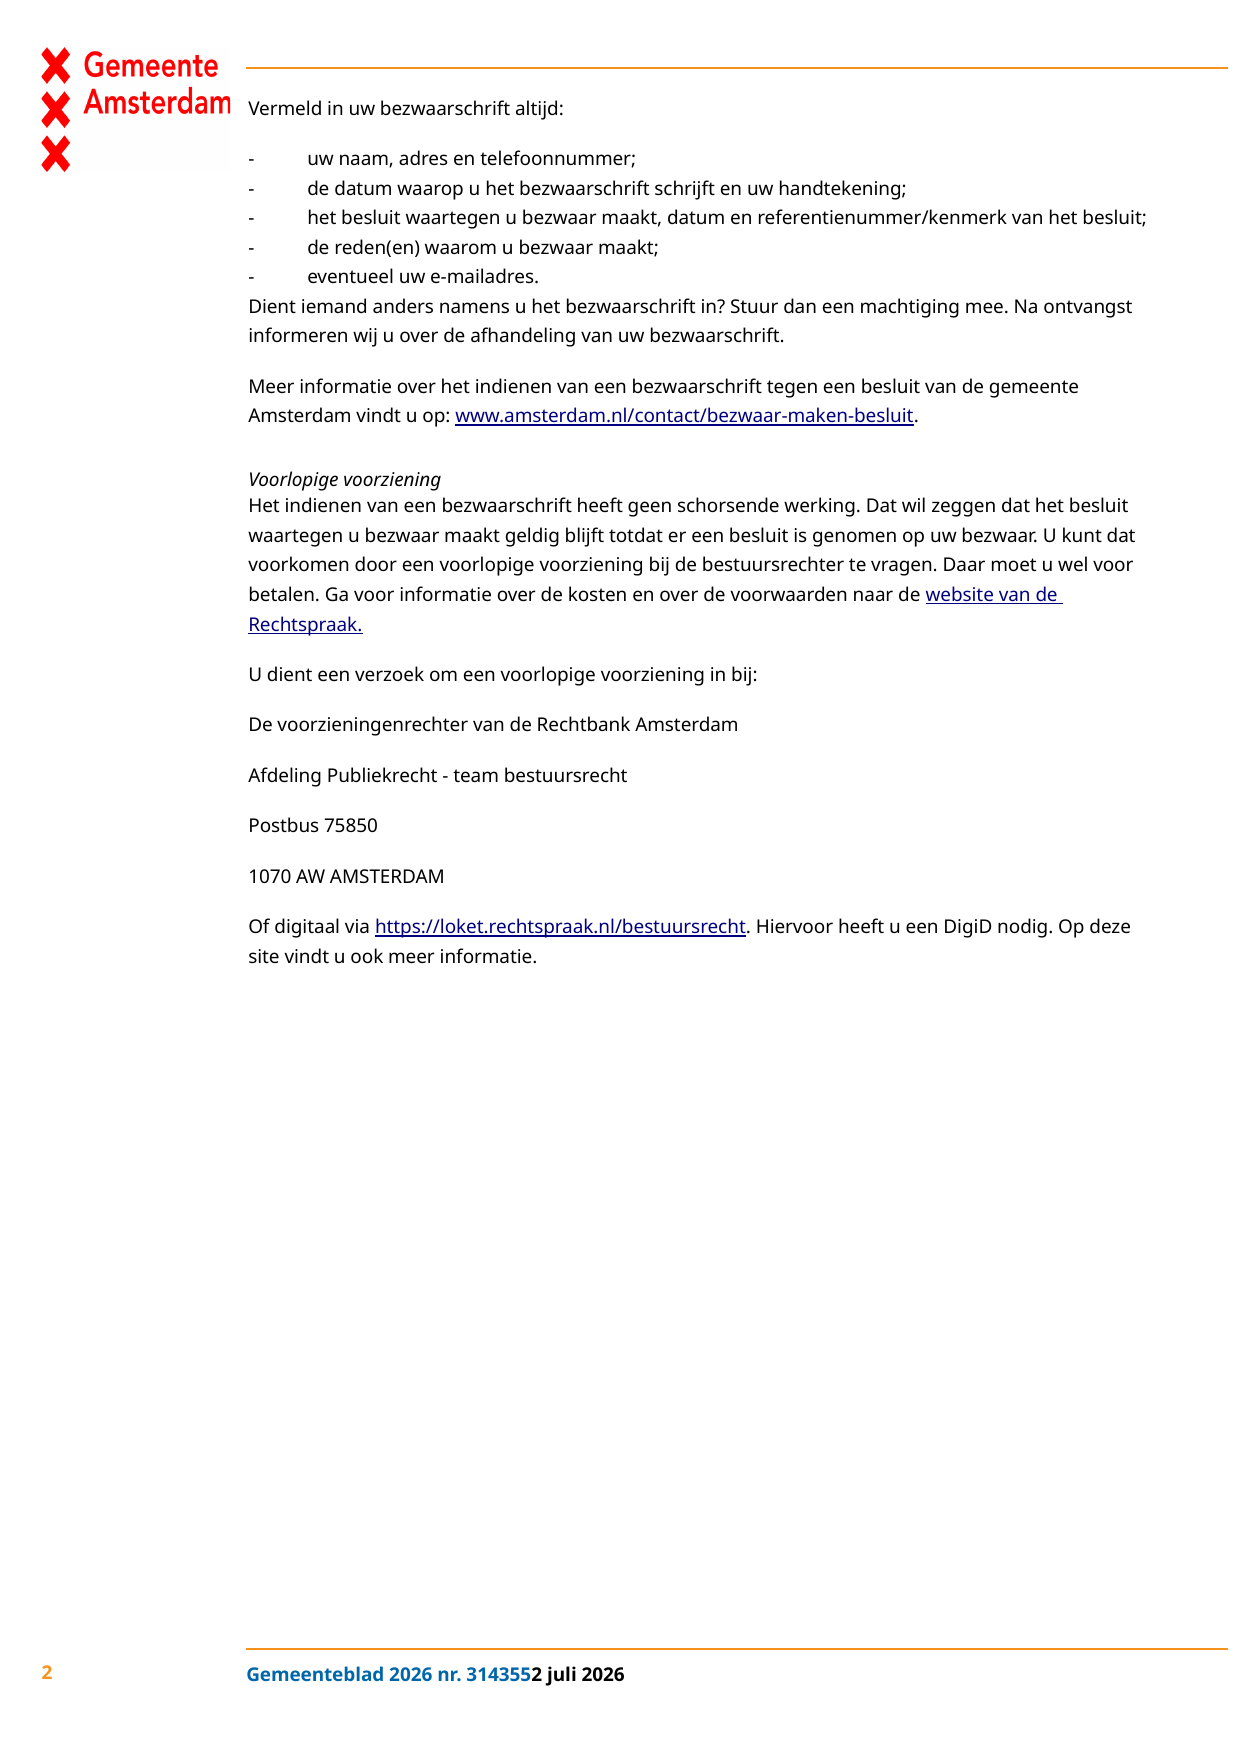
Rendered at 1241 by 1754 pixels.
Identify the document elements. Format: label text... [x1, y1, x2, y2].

text Afdeling Publiekrecht - team bestuursrecht [248, 762, 1152, 788]
list de datum waarop u het bezwaarschrift schrijft en uw handtekening; [248, 175, 1152, 201]
text 1070 AW AMSTERDAM [248, 863, 1152, 888]
text Dient iemand anders namens u het bezwaarschrift in? Stuur dan een machtiging mee. Na ontvangst informeren wij u over de afhandeling van uw bezwaarschrift. [248, 293, 1152, 348]
list uw naam, adres en telefoonnummer; [248, 145, 1152, 171]
picture [41, 47, 231, 172]
text Voorlopige voorziening [248, 467, 1152, 492]
list het besluit waartegen u bezwaar maakt, datum en referentienummer/kenmerk van het besluit; [248, 204, 1152, 230]
text De voorzieningenrechter van de Rechtbank Amsterdam [248, 712, 1152, 737]
text Postbus 75850 [248, 812, 1152, 838]
text Meer informatie over het indienen van een bezwaarschrift tegen een besluit van de gemeente Amsterdam vindt u op: www.amsterdam.nl/contact/bezwaar-maken-besluit. [248, 373, 1152, 428]
text U dient een verzoek om een voorlopige voorziening in bij: [248, 661, 1152, 687]
text Vermeld in uw bezwaarschrift altijd: [248, 95, 1152, 121]
list de reden(en) waarom u bezwaar maakt; [248, 234, 1152, 260]
text Het indienen van een bezwaarschrift heeft geen schorsende werking. Dat wil zeggen dat het besluit waartegen u bezwaar maakt geldig blijft totdat er een besluit is genomen op uw bezwaar. U kunt dat voorkomen door een voorlopige voorziening bij de bestuursrechter te vragen. Daar moet u wel voor betalen. Ga voor informatie over de kosten en over de voorwaarden naar de website van de Rechtspraak. [248, 492, 1152, 636]
text Of digitaal via https://loket.rechtspraak.nl/bestuursrecht. Hiervoor heeft u een DigiD nodig. Op deze site vindt u ook meer informatie. [248, 913, 1152, 968]
list eventueel uw e-mailadres. [248, 263, 1152, 289]
